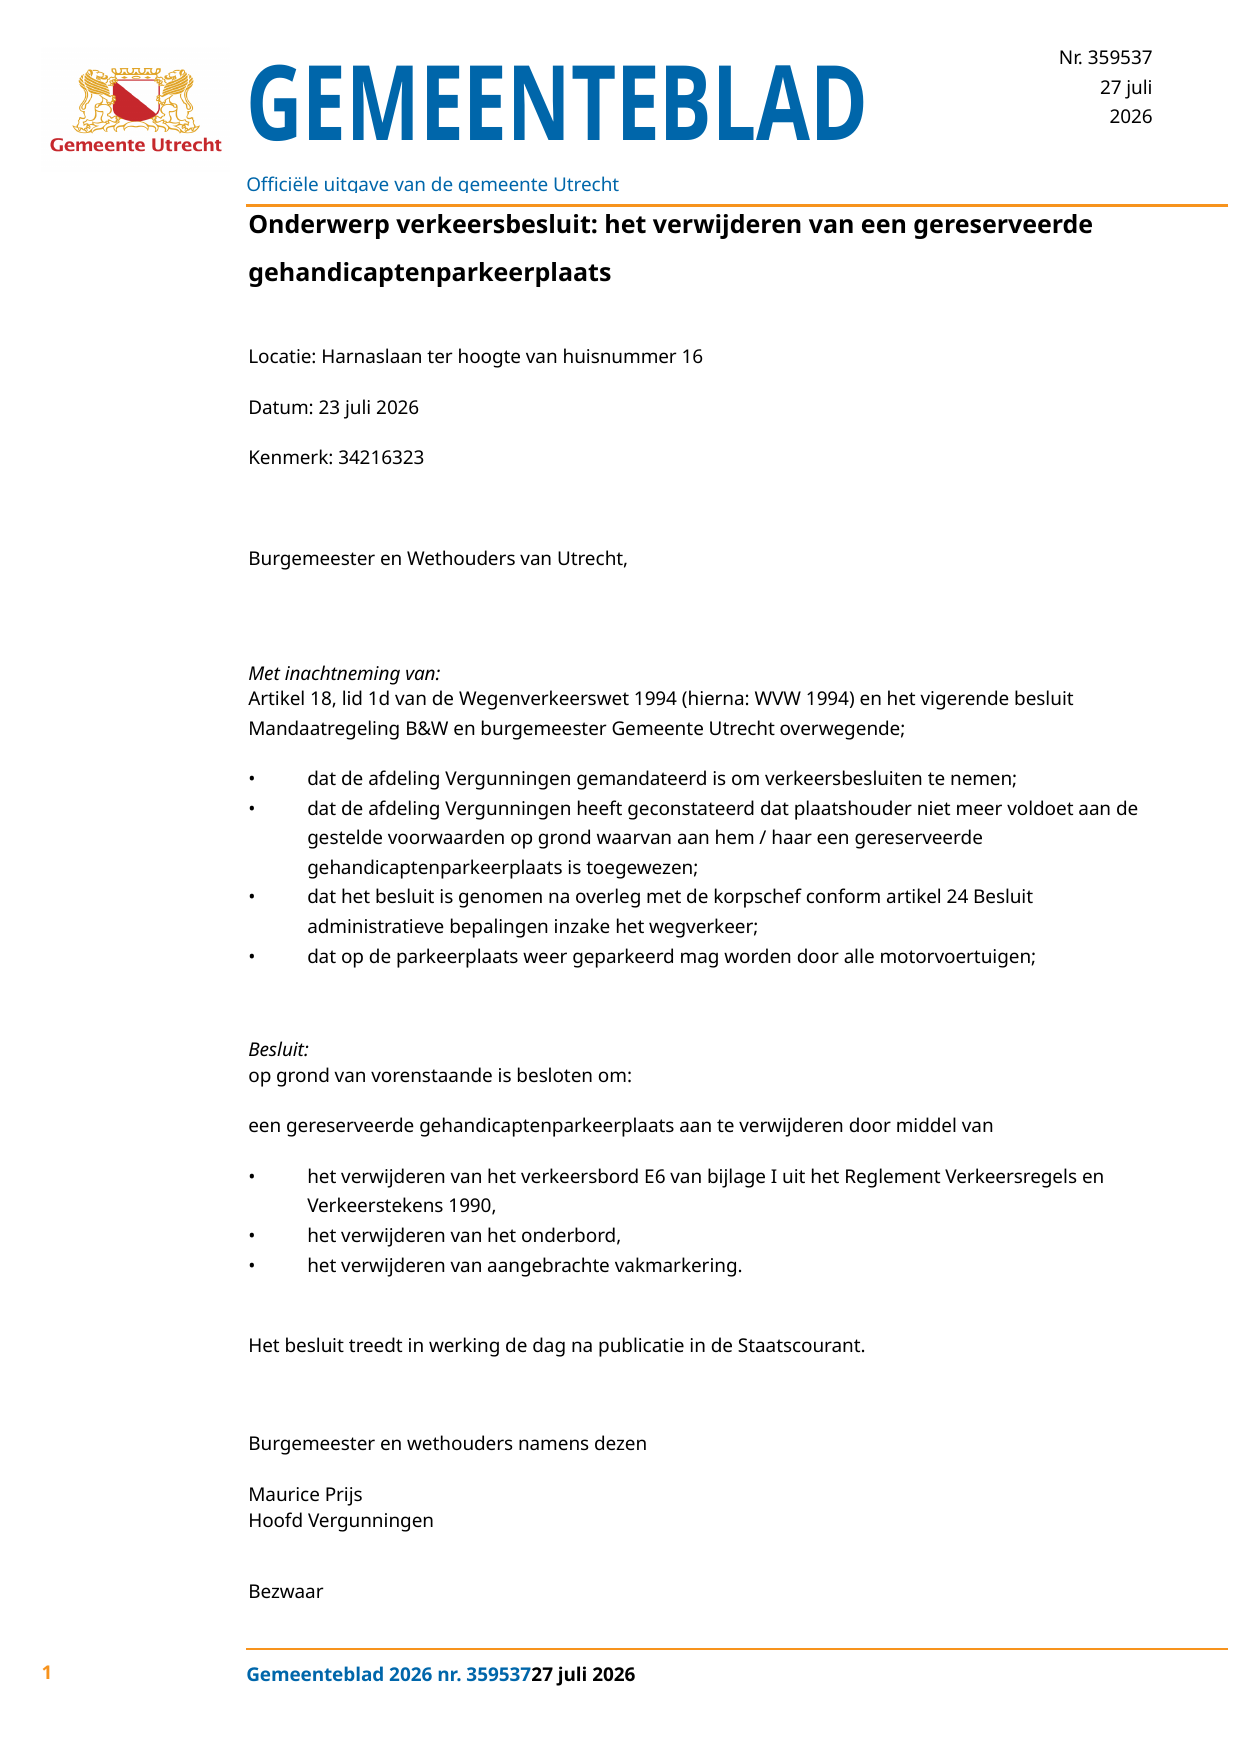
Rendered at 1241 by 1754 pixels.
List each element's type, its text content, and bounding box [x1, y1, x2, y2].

text Kenmerk: 34216323 [248, 444, 1152, 470]
text Datum: 23 juli 2026 [248, 394, 1152, 420]
text Burgemeester en wethouders namens dezen [248, 1430, 1152, 1456]
text Artikel 18, lid 1d van de Wegenverkeerswet 1994 (hierna: WVW 1994) en het vigerende besluit Mandaatregeling B&W en burgemeester Gemeente Utrecht overwegende; [248, 685, 1152, 741]
picture [41, 47, 231, 172]
text Onderwerp verkeersbesluit: het verwijderen van een gereserveerde gehandicaptenparkeerplaats [248, 207, 1152, 288]
text op grond van vorenstaande is besloten om: [248, 1062, 1152, 1088]
list dat op de parkeerplaats weer geparkeerd mag worden door alle motorvoertuigen; [248, 943, 1152, 969]
text Met inachtneming van: [248, 660, 1152, 685]
text Besluit: [248, 1036, 1152, 1062]
list dat het besluit is genomen na overleg met de korpschef conform artikel 24 Besluit administratieve bepalingen inzake het wegverkeer; [248, 884, 1152, 939]
list dat de afdeling Vergunningen gemandateerd is om verkeersbesluiten te nemen; [248, 765, 1152, 791]
list het verwijderen van het onderbord, [248, 1222, 1152, 1248]
text Hoofd Vergunningen [248, 1507, 1152, 1533]
text Locatie: Harnaslaan ter hoogte van huisnummer 16 [248, 344, 1152, 369]
text een gereserveerde gehandicaptenparkeerplaats aan te verwijderen door middel van [248, 1113, 1152, 1138]
list dat de afdeling Vergunningen heeft geconstateerd dat plaatshouder niet meer voldoet aan de gestelde voorwaarden op grond waarvan aan hem / haar een gereserveerde gehandicaptenparkeerplaats is toegewezen; [248, 795, 1152, 880]
text Burgemeester en Wethouders van Utrecht, [248, 545, 1152, 571]
list het verwijderen van het verkeersbord E6 van bijlage I uit het Reglement Verkeersregels en Verkeerstekens 1990, [248, 1163, 1152, 1218]
text Maurice Prijs [248, 1481, 1152, 1507]
text Bezwaar [248, 1583, 1152, 1603]
list het verwijderen van aangebrachte vakmarkering. [248, 1252, 1152, 1277]
text Het besluit treedt in werking de dag na publicatie in de Staatscourant. [248, 1332, 1152, 1357]
